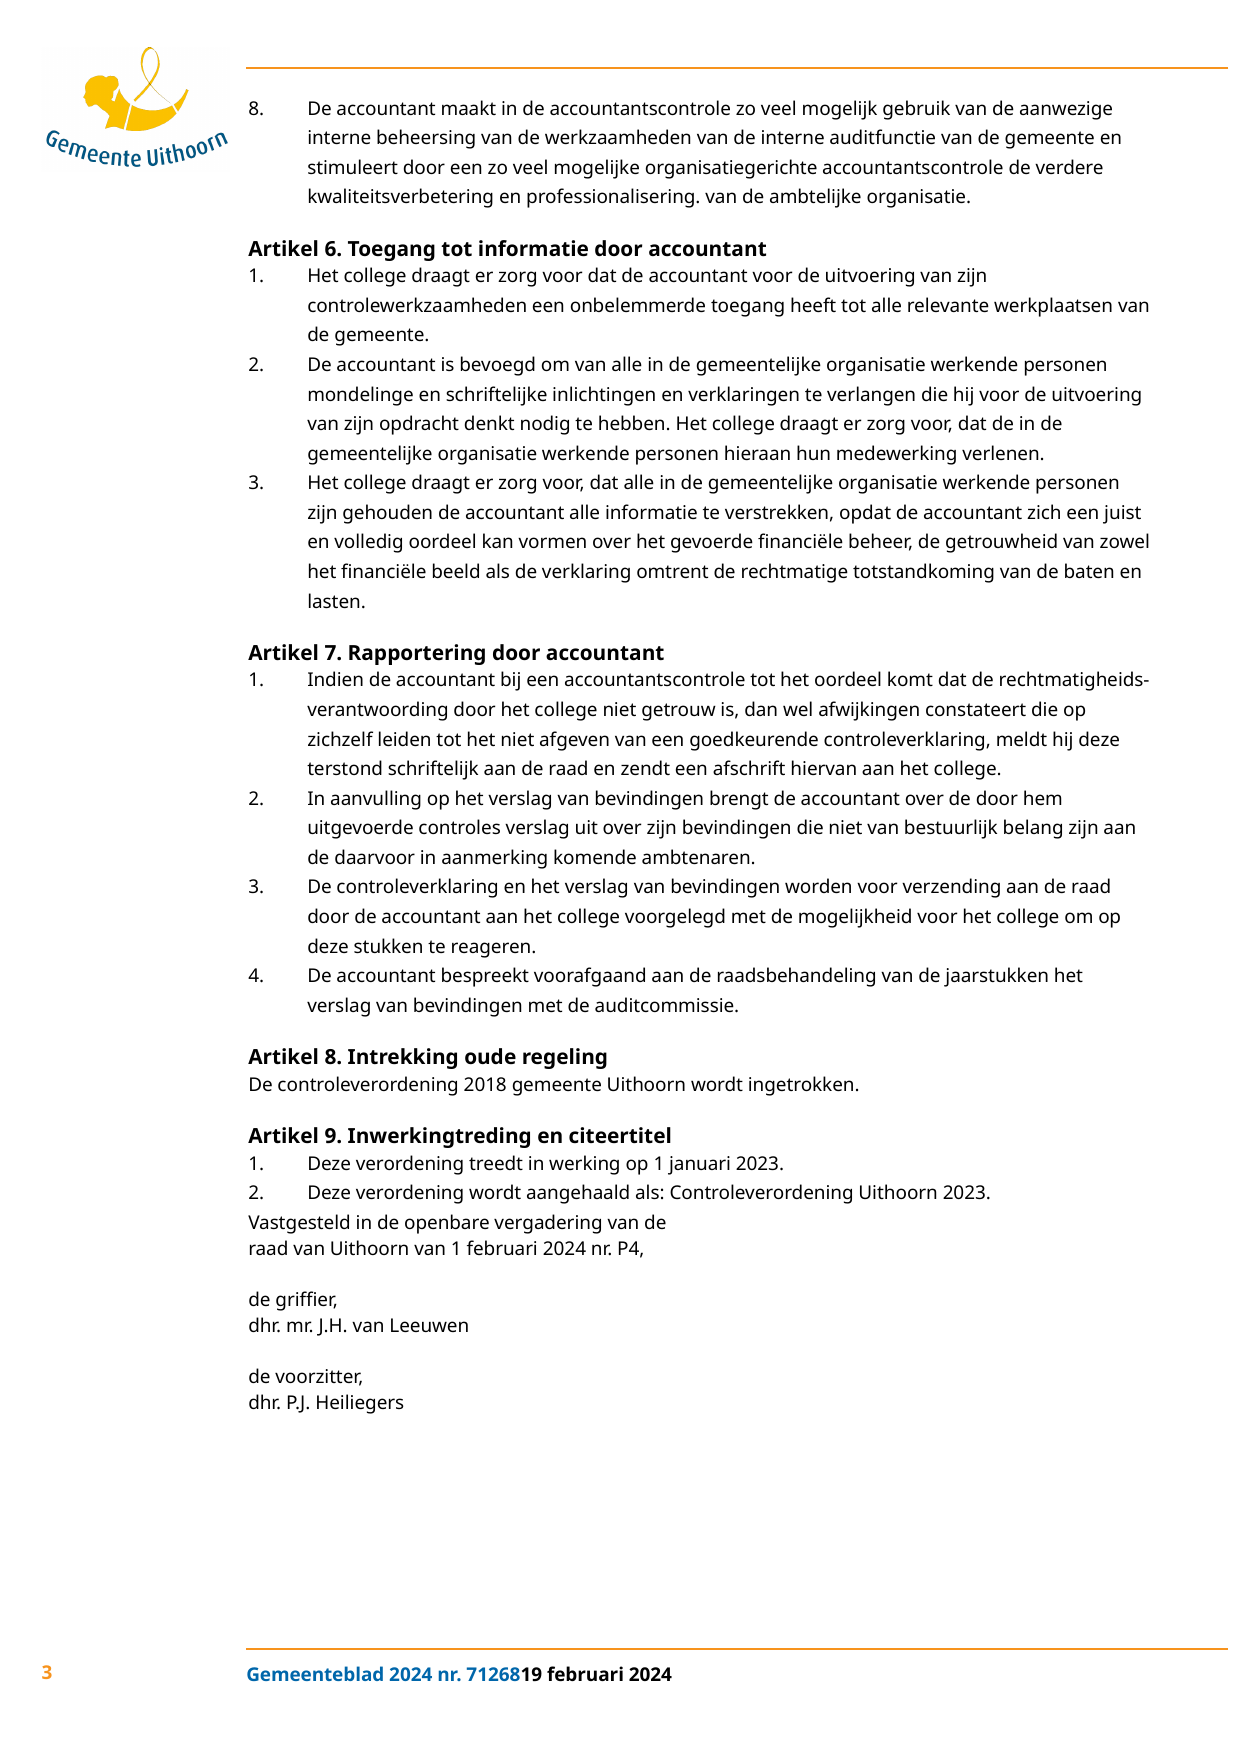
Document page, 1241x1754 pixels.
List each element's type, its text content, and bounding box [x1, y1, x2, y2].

text de voorzitter, [248, 1363, 1152, 1389]
text Artikel 9. Inwerkingtreding en citeertitel [248, 1121, 1152, 1150]
text de griffier, [248, 1286, 1152, 1312]
list Indien de accountant bij een accountantscontrole tot het oordeel komt dat de rechtmatigheids-verantwoording door het college niet getrouw is, dan wel afwijkingen constateert die op zichzelf leiden tot het niet afgeven van een goedkeurende controleverklaring, meldt hij deze terstond schriftelijk aan de raad en zendt een afschrift hiervan aan het college. [248, 667, 1152, 781]
list De accountant maakt in de accountantscontrole zo veel mogelijk gebruik van de aanwezige interne beheersing van de werkzaamheden van de interne auditfunctie van de gemeente en stimuleert door een zo veel mogelijke organisatiegerichte accountantscontrole de verdere kwaliteitsverbetering en professionalisering. van de ambtelijke organisatie. [248, 95, 1152, 209]
text dhr. mr. J.H. van Leeuwen [248, 1312, 1152, 1338]
text dhr. P.J. Heiliegers [248, 1389, 1152, 1415]
list De accountant bespreekt voorafgaand aan de raadsbehandeling van de jaarstukken het verslag van bevindingen met de auditcommissie. [248, 962, 1152, 1018]
list Deze verordening wordt aangehaald als: Controleverordening Uithoorn 2023. [248, 1179, 1152, 1205]
list De accountant is bevoegd om van alle in de gemeentelijke organisatie werkende personen mondelinge en schriftelijke inlichtingen en verklaringen te verlangen die hij voor de uitvoering van zijn opdracht denkt nodig te hebben. Het college draagt er zorg voor, dat de in de gemeentelijke organisatie werkende personen hieraan hun medewerking verlenen. [248, 351, 1152, 466]
text Vastgesteld in de openbare vergadering van de [248, 1209, 1152, 1235]
picture [41, 47, 231, 172]
text Artikel 7. Rapportering door accountant [248, 638, 1152, 667]
text Artikel 8. Intrekking oude regeling [248, 1042, 1152, 1071]
list In aanvulling op het verslag van bevindingen brengt de accountant over de door hem uitgevoerde controles verslag uit over zijn bevindingen die niet van bestuurlijk belang zijn aan de daarvoor in aanmerking komende ambtenaren. [248, 785, 1152, 870]
text De controleverordening 2018 gemeente Uithoorn wordt ingetrokken. [248, 1071, 1152, 1097]
text Artikel 6. Toegang tot informatie door accountant [248, 234, 1152, 262]
list Het college draagt er zorg voor, dat alle in de gemeentelijke organisatie werkende personen zijn gehouden de accountant alle informatie te verstrekken, opdat de accountant zich een juist en volledig oordeel kan vormen over het gevoerde financiële beheer, de getrouwheid van zowel het financiële beeld als de verklaring omtrent de rechtmatige totstandkoming van de baten en lasten. [248, 469, 1152, 613]
list De controleverklaring en het verslag van bevindingen worden voor verzending aan de raad door de accountant aan het college voorgelegd met de mogelijkheid voor het college om op deze stukken te reageren. [248, 874, 1152, 959]
list Deze verordening treedt in werking op 1 januari 2023. [248, 1150, 1152, 1176]
text raad van Uithoorn van 1 februari 2024 nr. P4, [248, 1235, 1152, 1260]
list Het college draagt er zorg voor dat de accountant voor de uitvoering van zijn controlewerkzaamheden een onbelemmerde toegang heeft tot alle relevante werkplaatsen van de gemeente. [248, 262, 1152, 347]
